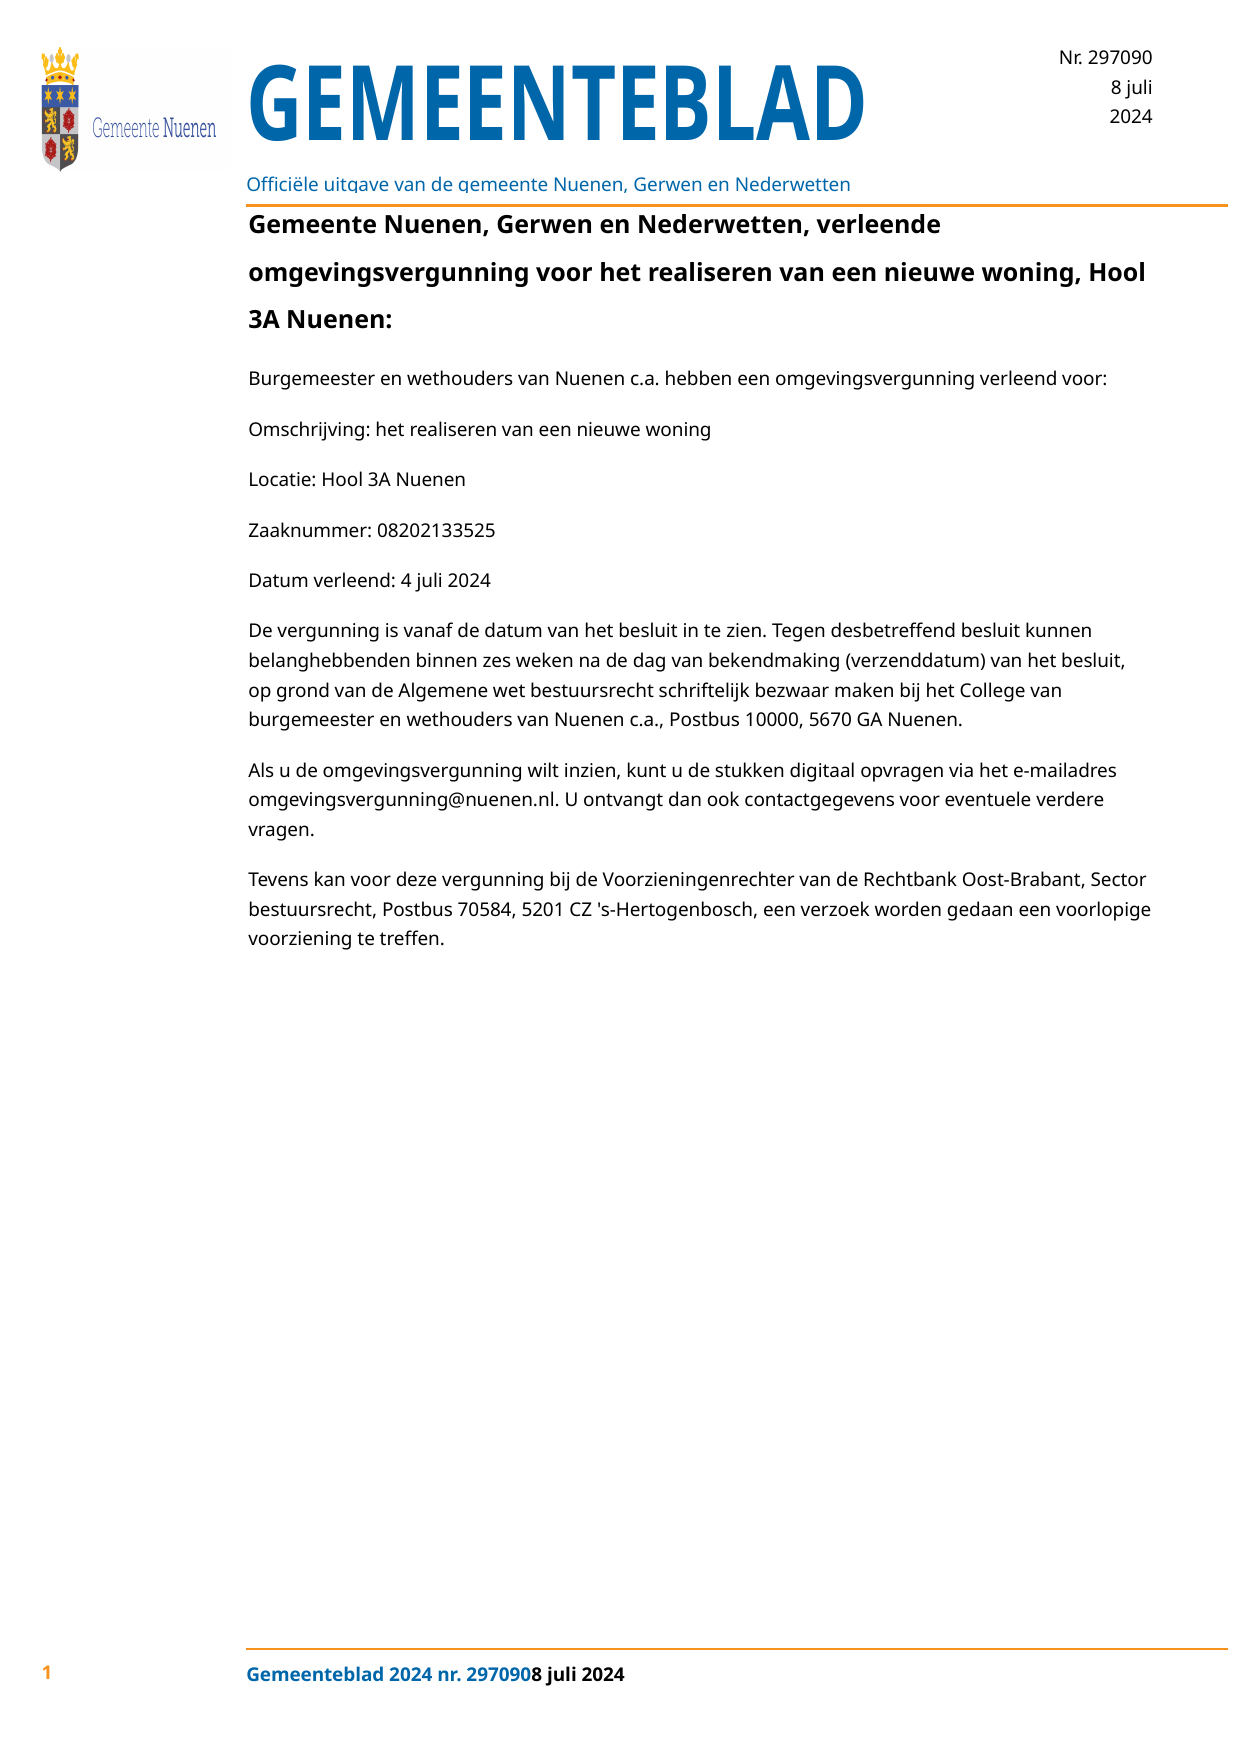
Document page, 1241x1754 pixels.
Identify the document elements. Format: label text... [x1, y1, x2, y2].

text De vergunning is vanaf de datum van het besluit in te zien. Tegen desbetreffend besluit kunnen belanghebbenden binnen zes weken na de dag van bekendmaking (verzenddatum) van het besluit, op grond van de Algemene wet bestuursrecht schriftelijk bezwaar maken bij het College van burgemeester en wethouders van Nuenen c.a., Postbus 10000, 5670 GA Nuenen. [248, 618, 1152, 732]
text Gemeente Nuenen, Gerwen en Nederwetten, verleende omgevingsvergunning voor het realiseren van een nieuwe woning, Hool 3A Nuenen: [248, 207, 1152, 336]
text Datum verleend: 4 juli 2024 [248, 567, 1152, 593]
text Tevens kan voor deze vergunning bij de Voorzieningenrechter van de Rechtbank Oost-Brabant, Sector bestuursrecht, Postbus 70584, 5201 CZ 's-Hertogenbosch, een verzoek worden gedaan een voorlopige voorziening te treffen. [248, 866, 1152, 951]
text Omschrijving: het realiseren van een nieuwe woning [248, 416, 1152, 442]
text Zaaknummer: 08202133525 [248, 517, 1152, 542]
text Als u de omgevingsvergunning wilt inzien, kunt u de stukken digitaal opvragen via het e-mailadres omgevingsvergunning@nuenen.nl. U ontvangt dan ook contactgegevens voor eventuele verdere vragen. [248, 757, 1152, 842]
picture [41, 47, 231, 172]
text Locatie: Hool 3A Nuenen [248, 466, 1152, 492]
text Burgemeester en wethouders van Nuenen c.a. hebben een omgevingsvergunning verleend voor: [248, 366, 1152, 391]
